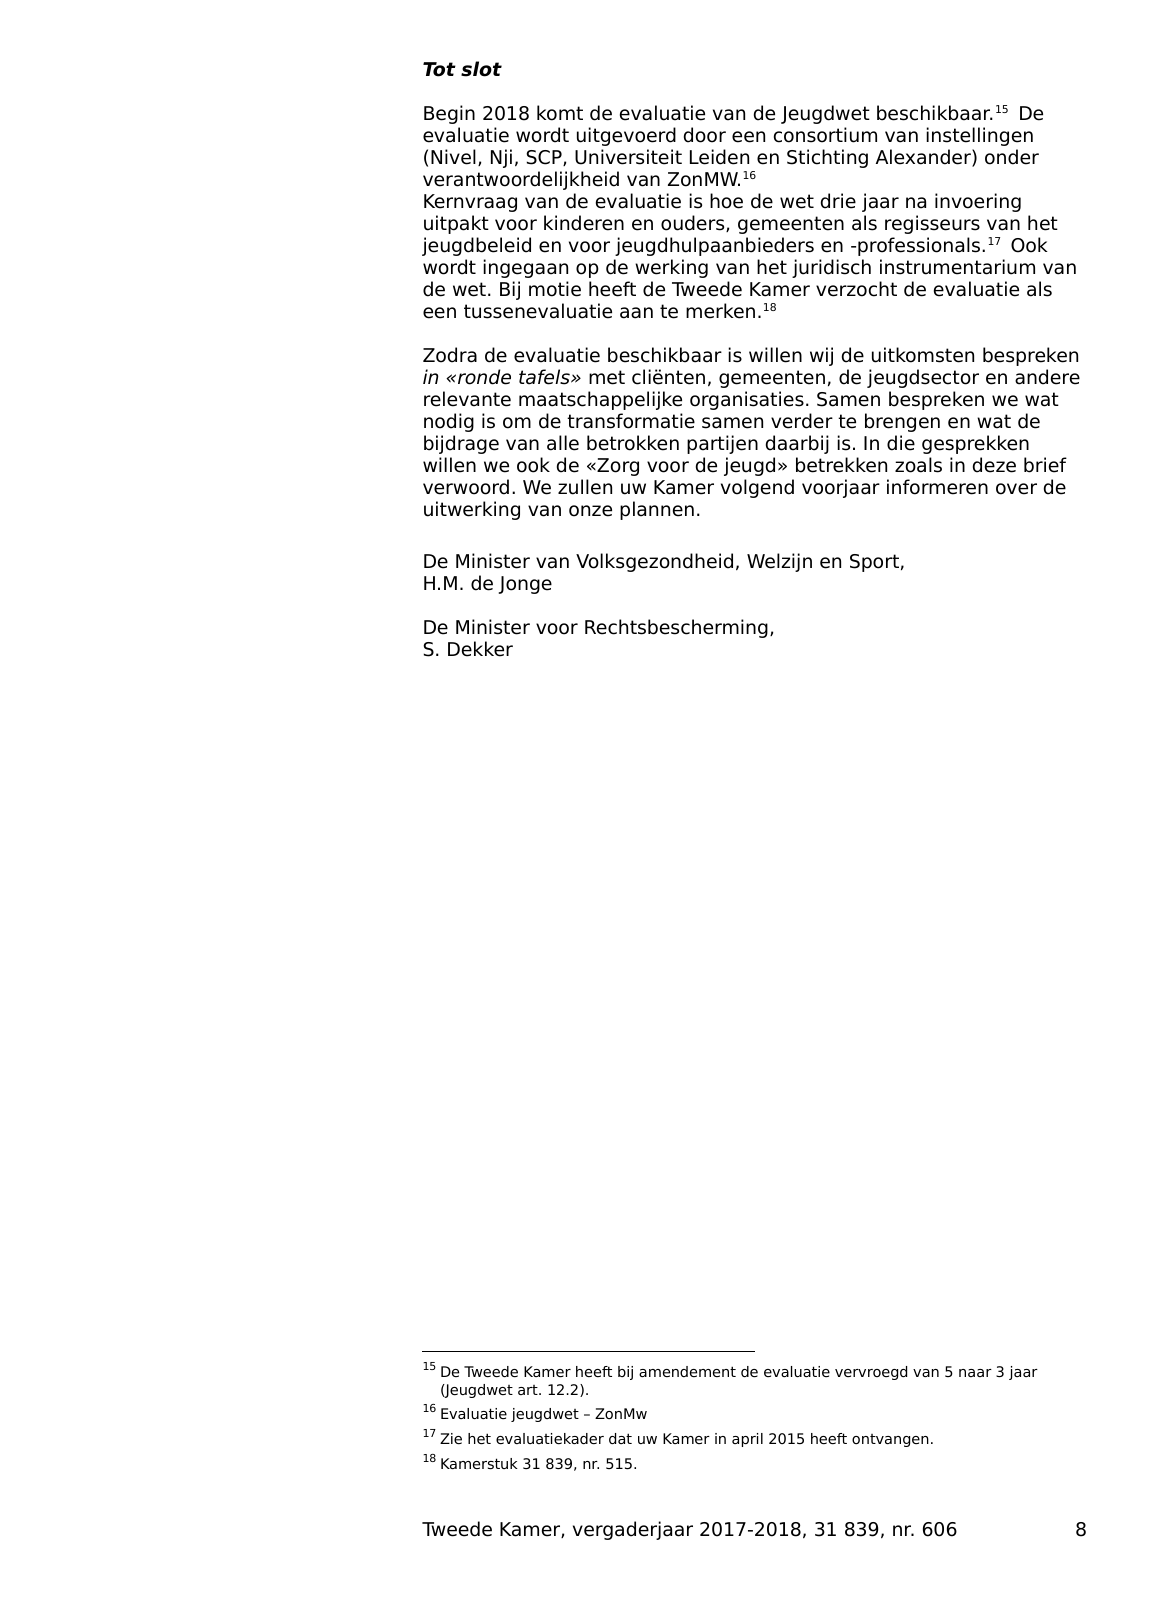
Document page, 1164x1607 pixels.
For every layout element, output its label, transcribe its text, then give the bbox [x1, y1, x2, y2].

text De Minister van Volksgezondheid, Welzijn en Sport, H.M. de Jonge [422, 551, 1087, 595]
text De Minister voor Rechtsbescherming, S. Dekker [422, 617, 1087, 661]
text Evaluatie jeugdwet – ZonMw [422, 1402, 1087, 1424]
subtitle Tot slot [422, 59, 1087, 81]
text Zie het evaluatiekader dat uw Kamer in april 2015 heeft ontvangen. [422, 1427, 1087, 1449]
text De Tweede Kamer heeft bij amendement de evaluatie vervroegd van 5 naar 3 jaar (Jeugdwet art. 12.2). [422, 1360, 1087, 1399]
text Kamerstuk 31 839, nr. 515. [422, 1452, 1087, 1474]
text Begin 2018 komt de evaluatie van de Jeugdwet beschikbaar. De evaluatie wordt uitgevoerd door een consortium van instellingen (Nivel, Nji, SCP, Universiteit Leiden en Stichting Alexander) onder verantwoordelijkheid van ZonMW. [422, 103, 1087, 191]
text Zodra de evaluatie beschikbaar is willen wij de uitkomsten bespreken in «ronde tafels» met cliënten, gemeenten, de jeugdsector en andere relevante maatschappelijke organisaties. Samen bespreken we wat nodig is om de transformatie samen verder te brengen en wat de bijdrage van alle betrokken partijen daarbij is. In die gesprekken willen we ook de «Zorg voor de jeugd» betrekken zoals in deze brief verwoord. We zullen uw Kamer volgend voorjaar informeren over de uitwerking van onze plannen. [422, 345, 1087, 521]
text Kernvraag van de evaluatie is hoe de wet drie jaar na invoering uitpakt voor kinderen en ouders, gemeenten als regisseurs van het jeugdbeleid en voor jeugdhulpaanbieders en -professionals. Ook wordt ingegaan op de werking van het juridisch instrumentarium van de wet. Bij motie heeft de Tweede Kamer verzocht de evaluatie als een tussenevaluatie aan te merken. [422, 191, 1087, 323]
